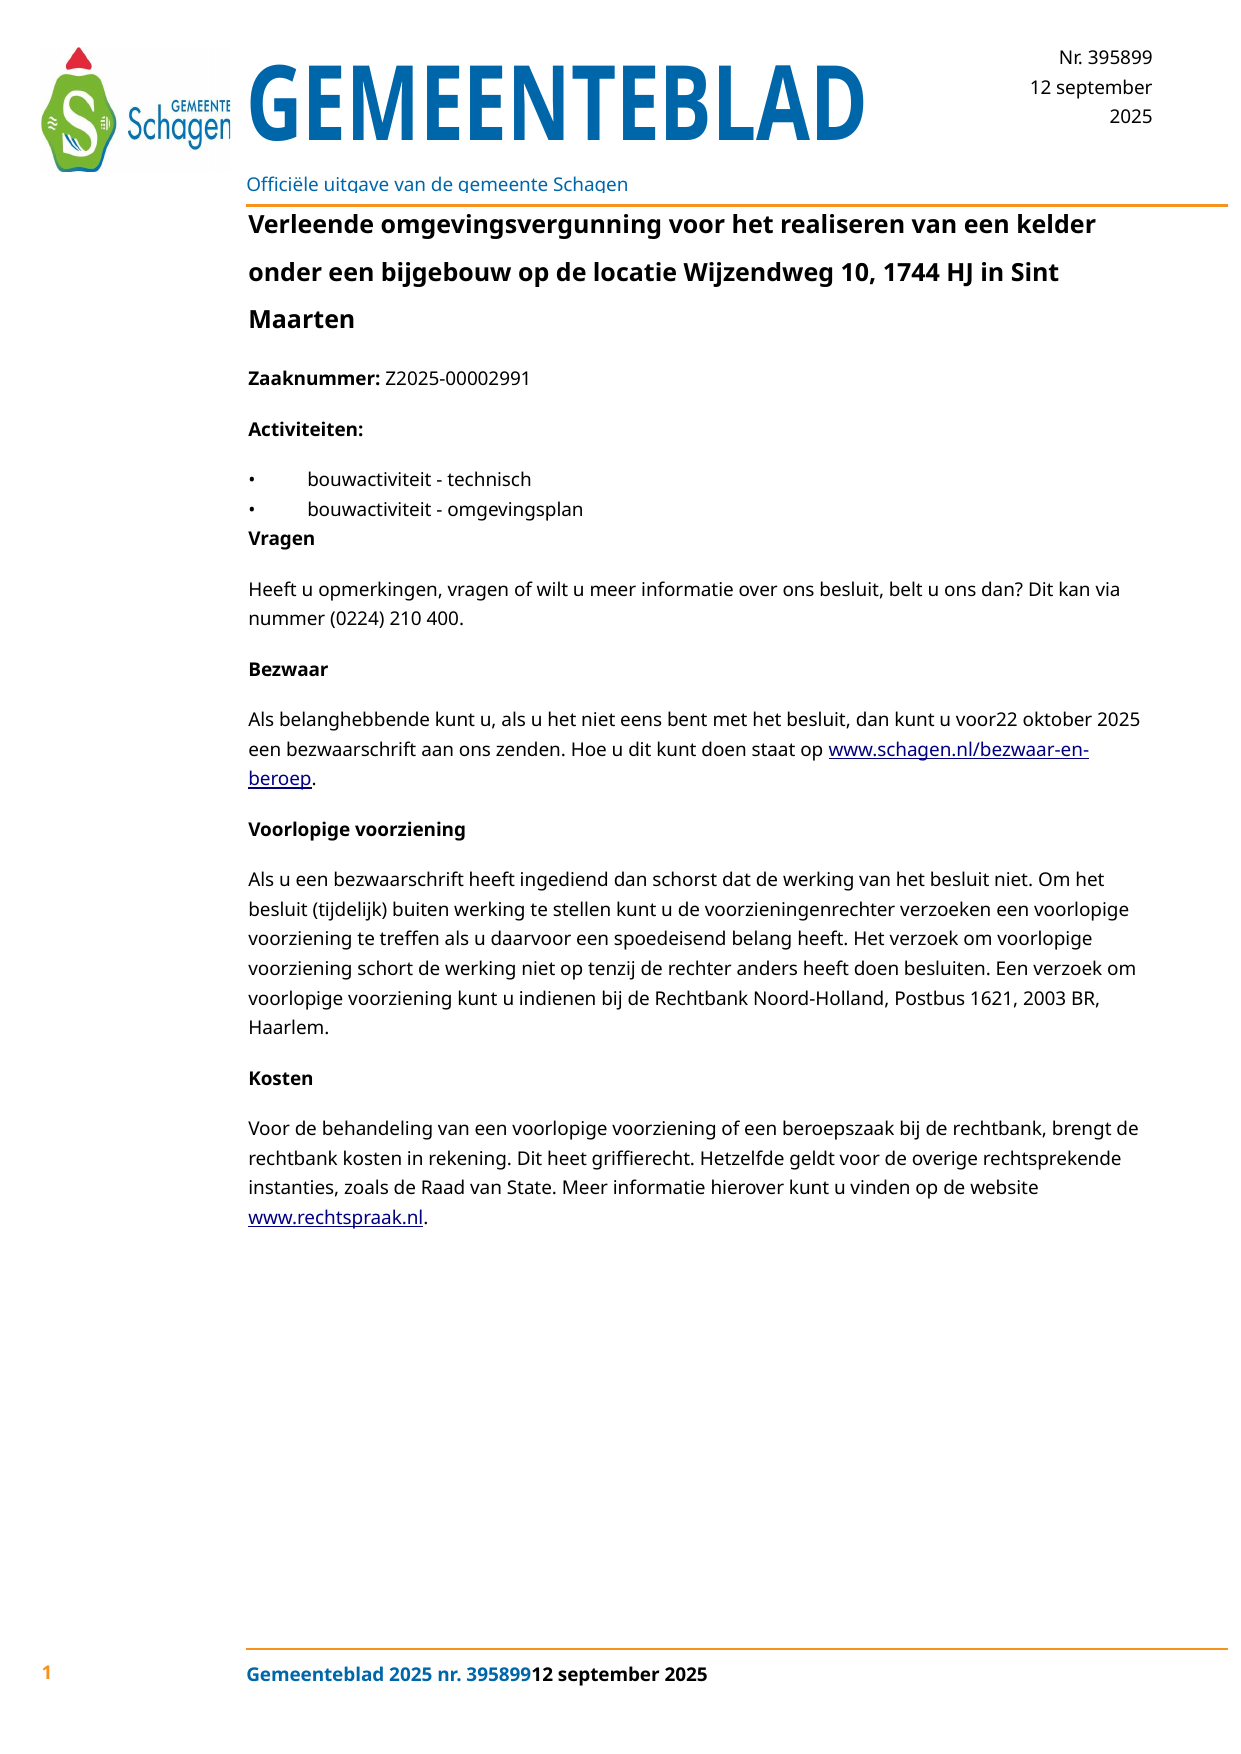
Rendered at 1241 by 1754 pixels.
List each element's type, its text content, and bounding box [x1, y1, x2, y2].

list bouwactiviteit - omgevingsplan [248, 496, 1152, 522]
text Zaaknummer: Z2025-00002991 [248, 366, 1152, 391]
text Als belanghebbende kunt u, als u het niet eens bent met het besluit, dan kunt u voor22 oktober 2025 een bezwaarschrift aan ons zenden. Hoe u dit kunt doen staat op www.schagen.nl/bezwaar-en-beroep. [248, 706, 1152, 791]
picture [41, 47, 231, 172]
text Verleende omgevingsvergunning voor het realiseren van een kelder onder een bijgebouw op de locatie Wijzendweg 10, 1744 HJ in Sint Maarten [248, 207, 1152, 336]
list bouwactiviteit - technisch [248, 466, 1152, 492]
text Voor de behandeling van een voorlopige voorziening of een beroepszaak bij de rechtbank, brengt de rechtbank kosten in rekening. Dit heet griffierecht. Hetzelfde geldt voor de overige rechtsprekende instanties, zoals de Raad van State. Meer informatie hierover kunt u vinden op de website www.rechtspraak.nl. [248, 1115, 1152, 1229]
text Bezwaar [248, 656, 1152, 682]
text Voorlopige voorziening [248, 816, 1152, 842]
text Activiteiten: [248, 416, 1152, 442]
text Als u een bezwaarschrift heeft ingediend dan schorst dat de werking van het besluit niet. Om het besluit (tijdelijk) buiten werking te stellen kunt u de voorzieningenrechter verzoeken een voorlopige voorziening te treffen als u daarvoor een spoedeisend belang heeft. Het verzoek om voorlopige voorziening schort de werking niet op tenzij de rechter anders heeft doen besluiten. Een verzoek om voorlopige voorziening kunt u indienen bij de Rechtbank Noord-Holland, Postbus 1621, 2003 BR, Haarlem. [248, 866, 1152, 1040]
text Heeft u opmerkingen, vragen of wilt u meer informatie over ons besluit, belt u ons dan? Dit kan via nummer (0224) 210 400. [248, 576, 1152, 631]
text Vragen [248, 526, 1152, 551]
text Kosten [248, 1065, 1152, 1090]
